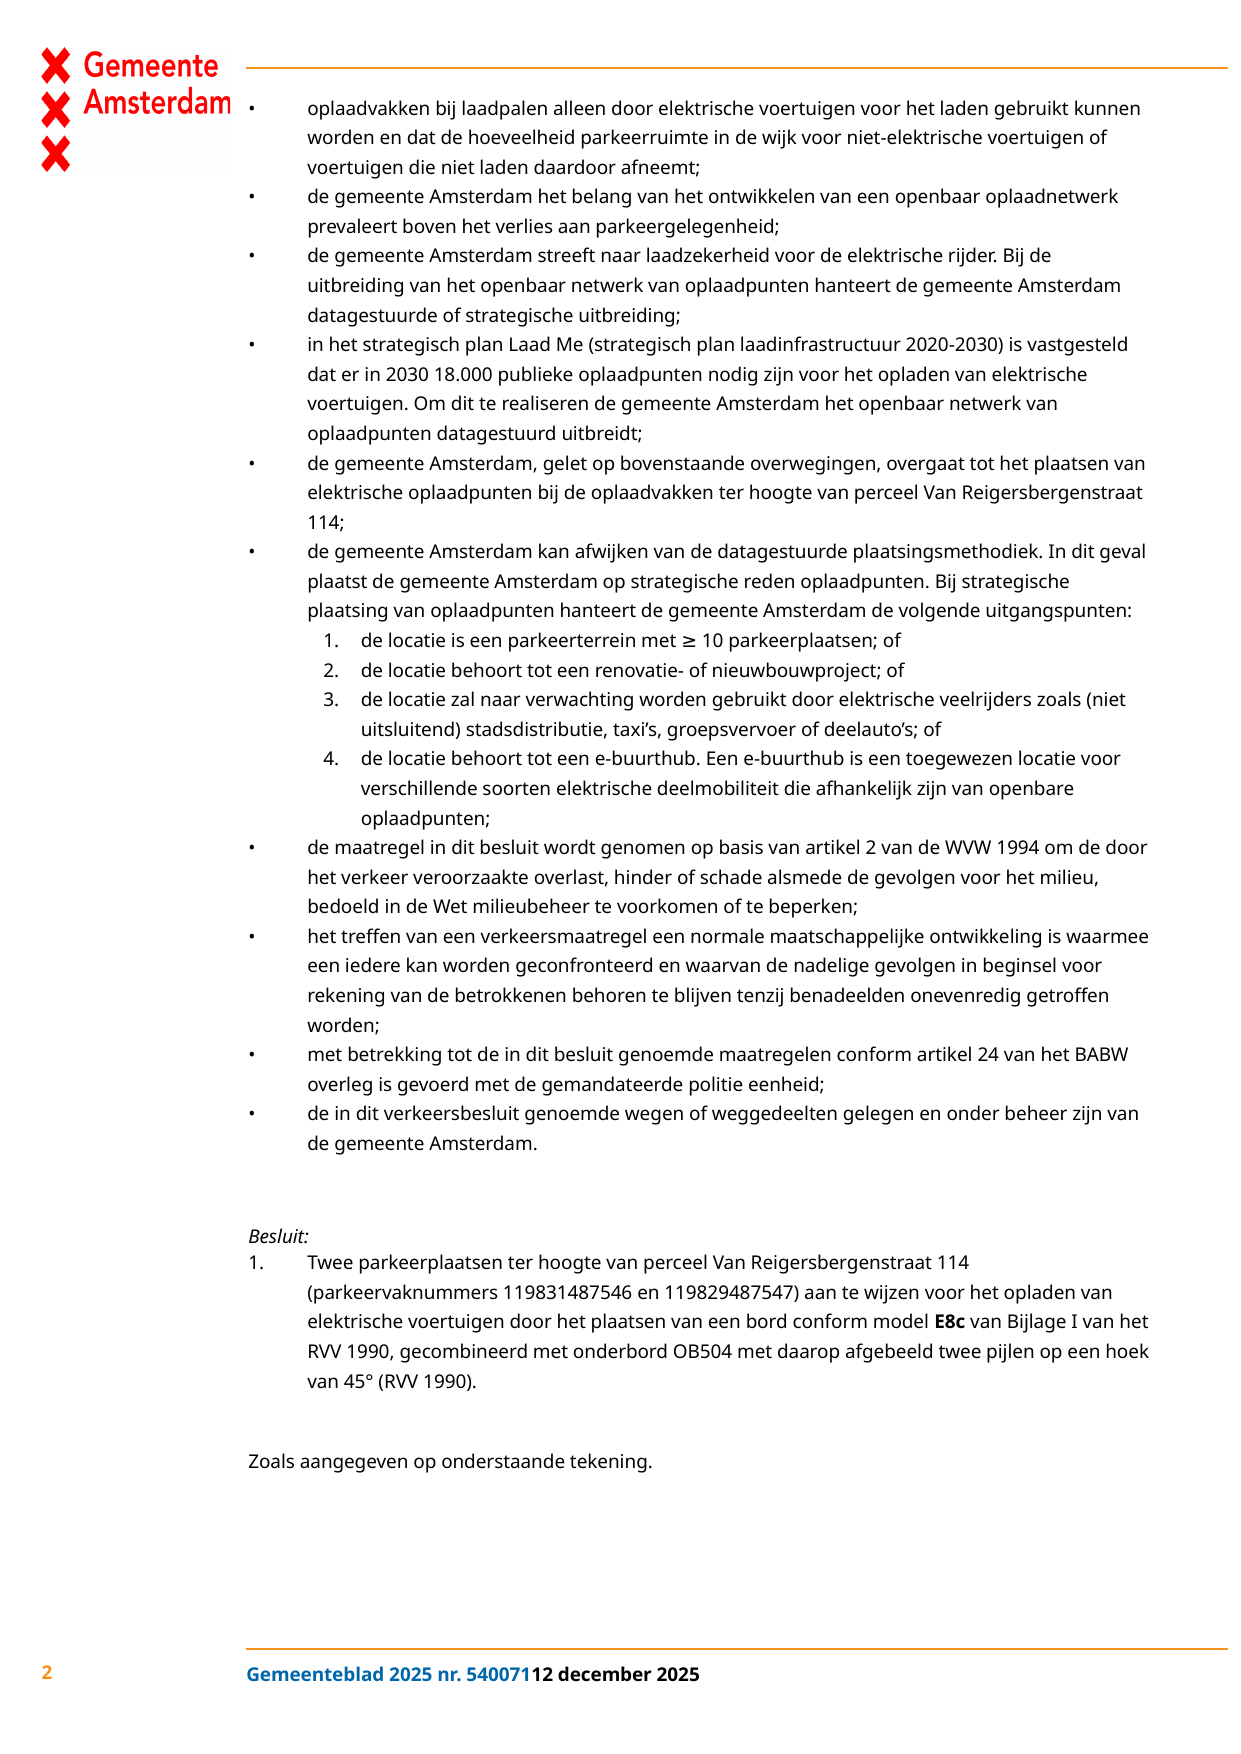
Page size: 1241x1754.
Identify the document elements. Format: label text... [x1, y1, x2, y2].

list de locatie is een parkeerterrein met ≥ 10 parkeerplaatsen; of [323, 627, 1152, 653]
list de gemeente Amsterdam streeft naar laadzekerheid voor de elektrische rijder. Bij de uitbreiding van het openbaar netwerk van oplaadpunten hanteert de gemeente Amsterdam datagestuurde of strategische uitbreiding; [248, 243, 1152, 328]
list de gemeente Amsterdam kan afwijken van de datagestuurde plaatsingsmethodiek. In dit geval plaatst de gemeente Amsterdam op strategische reden oplaadpunten. Bij strategische plaatsing van oplaadpunten hanteert de gemeente Amsterdam de volgende uitgangspunten: [248, 538, 1152, 623]
text Zoals aangegeven op onderstaande tekening. [248, 1448, 1152, 1473]
list de maatregel in dit besluit wordt genomen op basis van artikel 2 van de WVW 1994 om de door het verkeer veroorzaakte overlast, hinder of schade alsmede de gevolgen voor het milieu, bedoeld in de Wet milieubeheer te voorkomen of te beperken; [248, 834, 1152, 919]
list de locatie behoort tot een renovatie- of nieuwbouwproject; of [323, 657, 1152, 683]
picture [41, 47, 231, 172]
list in het strategisch plan Laad Me (strategisch plan laadinfrastructuur 2020-2030) is vastgesteld dat er in 2030 18.000 publieke oplaadpunten nodig zijn voor het opladen van elektrische voertuigen. Om dit te realiseren de gemeente Amsterdam het openbaar netwerk van oplaadpunten datagestuurd uitbreidt; [248, 331, 1152, 446]
text Besluit: [248, 1224, 1152, 1249]
list het treffen van een verkeersmaatregel een normale maatschappelijke ontwikkeling is waarmee een iedere kan worden geconfronteerd en waarvan de nadelige gevolgen in beginsel voor rekening van de betrokkenen behoren te blijven tenzij benadeelden onevenredig getroffen worden; [248, 923, 1152, 1038]
list de locatie zal naar verwachting worden gebruikt door elektrische veelrijders zoals (niet uitsluitend) stadsdistributie, taxi’s, groepsvervoer of deelauto’s; of [323, 686, 1152, 742]
list met betrekking tot de in dit besluit genoemde maatregelen conform artikel 24 van het BABW overleg is gevoerd met de gemandateerde politie eenheid; [248, 1041, 1152, 1097]
list de gemeente Amsterdam het belang van het ontwikkelen van een openbaar oplaadnetwerk prevaleert boven het verlies aan parkeergelegenheid; [248, 183, 1152, 239]
list de gemeente Amsterdam, gelet op bovenstaande overwegingen, overgaat tot het plaatsen van elektrische oplaadpunten bij de oplaadvakken ter hoogte van perceel Van Reigersbergenstraat 114; [248, 450, 1152, 535]
list de in dit verkeersbesluit genoemde wegen of weggedeelten gelegen en onder beheer zijn van de gemeente Amsterdam. [248, 1101, 1152, 1156]
list de locatie behoort tot een e-buurthub. Een e-buurthub is een toegewezen locatie voor verschillende soorten elektrische deelmobiliteit die afhankelijk zijn van openbare oplaadpunten; [323, 746, 1152, 831]
list oplaadvakken bij laadpalen alleen door elektrische voertuigen voor het laden gebruikt kunnen worden en dat de hoeveelheid parkeerruimte in de wijk voor niet-elektrische voertuigen of voertuigen die niet laden daardoor afneemt; [248, 95, 1152, 180]
list Twee parkeerplaatsen ter hoogte van perceel Van Reigersbergenstraat 114 (parkeervaknummers 119831487546 en 119829487547) aan te wijzen voor het opladen van elektrische voertuigen door het plaatsen van een bord conform model E8c van Bijlage I van het RVV 1990, gecombineerd met onderbord OB504 met daarop afgebeeld twee pijlen op een hoek van 45° (RVV 1990). [248, 1249, 1152, 1393]
